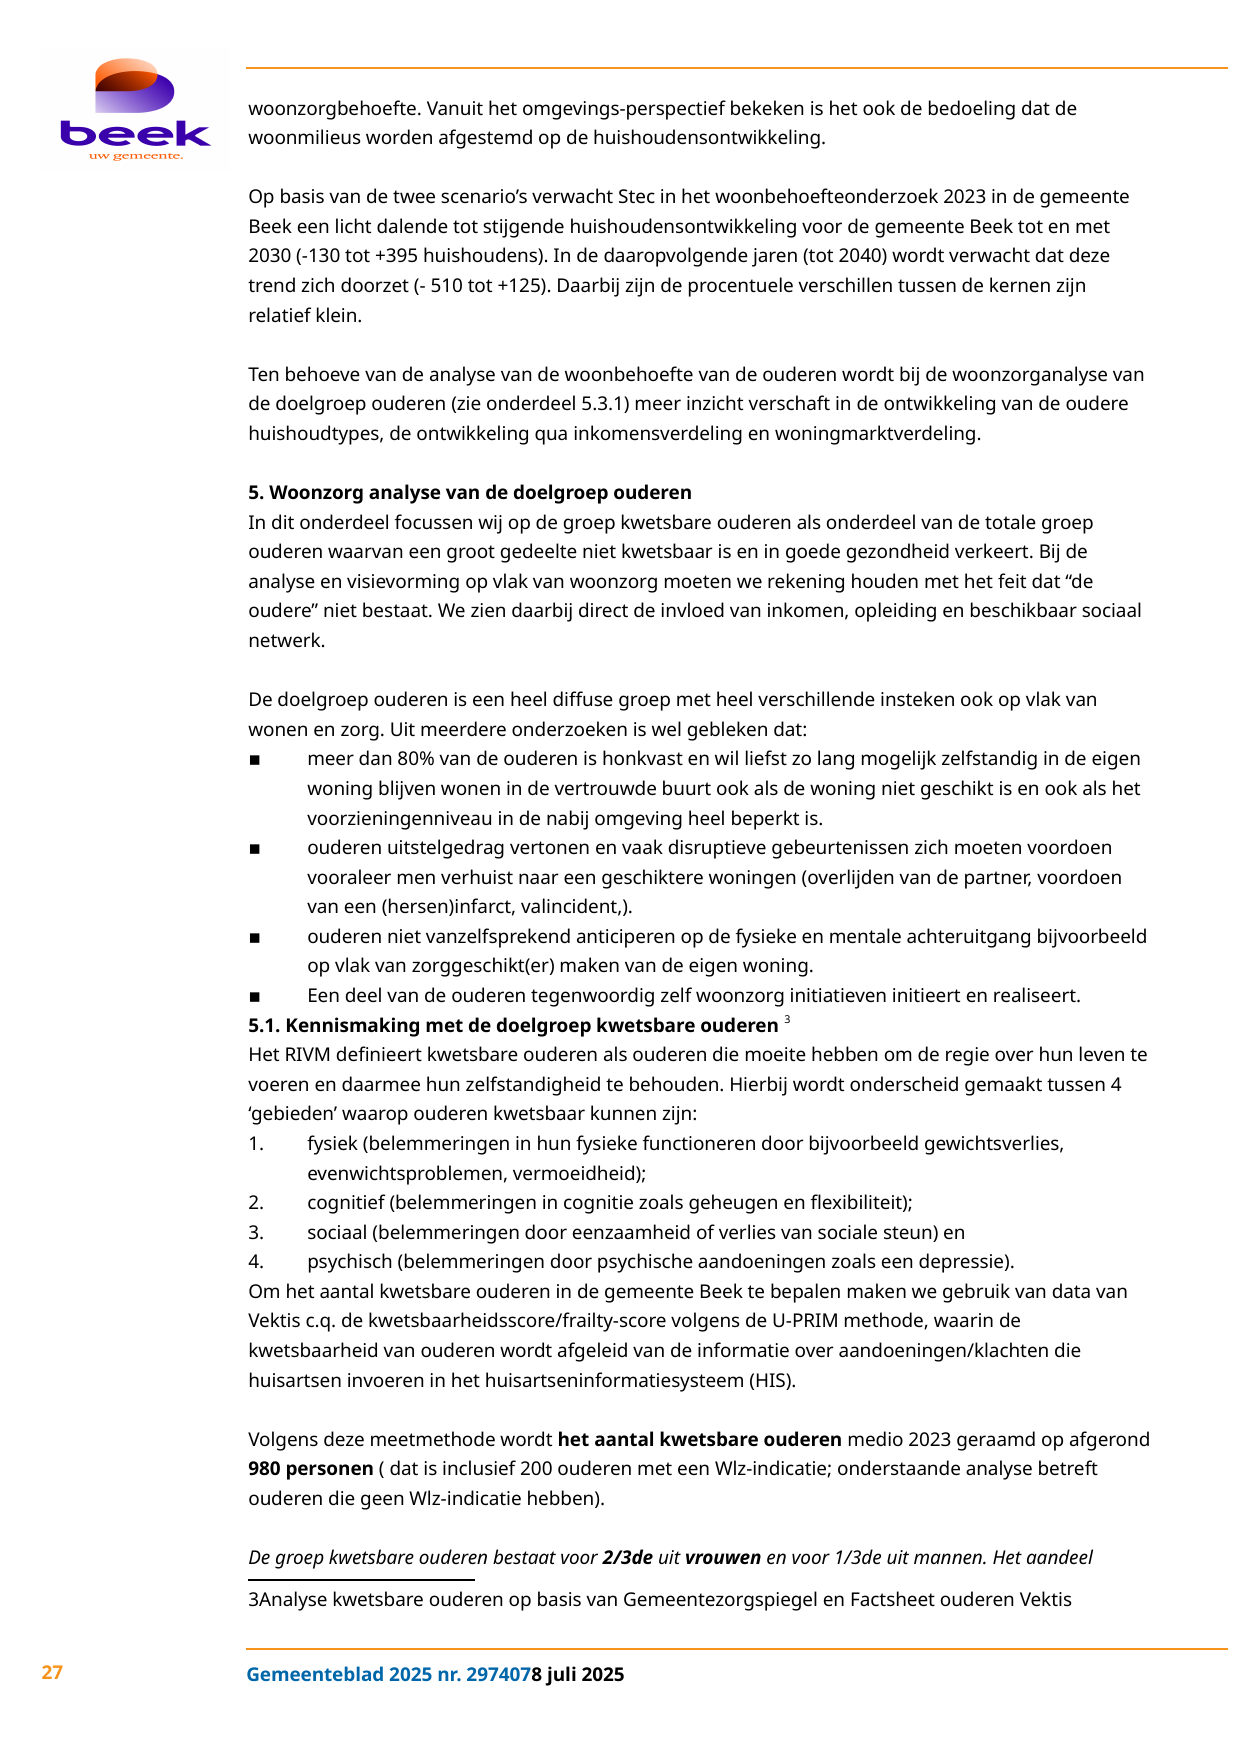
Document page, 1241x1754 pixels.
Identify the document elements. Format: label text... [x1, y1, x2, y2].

text De groep kwetsbare ouderen bestaat voor 2/3de uit vrouwen en voor 1/3de uit mannen. Het aandeel [248, 1544, 1152, 1570]
text Analyse kwetsbare ouderen op basis van Gemeentezorgspiegel en Factsheet ouderen Vektis [248, 1586, 1152, 1612]
list fysiek (belemmeringen in hun fysieke functioneren door bijvoorbeeld gewichtsverlies, evenwichtsproblemen, vermoeidheid); [248, 1130, 1152, 1186]
text Volgens deze meetmethode wordt het aantal kwetsbare ouderen medio 2023 geraamd op afgerond 980 personen ( dat is inclusief 200 ouderen met een Wlz-indicatie; onderstaande analyse betreft ouderen die geen Wlz-indicatie hebben). [248, 1426, 1152, 1511]
text Om het aantal kwetsbare ouderen in de gemeente Beek te bepalen maken we gebruik van data van Vektis c.q. de kwetsbaarheidsscore/frailty-score volgens de U-PRIM methode, waarin de kwetsbaarheid van ouderen wordt afgeleid van de informatie over aandoeningen/klachten die huisartsen invoeren in het huisartseninformatiesysteem (HIS). [248, 1278, 1152, 1393]
list ouderen niet vanzelfsprekend anticiperen op de fysieke en mentale achteruitgang bijvoorbeeld op vlak van zorggeschikt(er) maken van de eigen woning. [248, 923, 1152, 978]
list cognitief (belemmeringen in cognitie zoals geheugen en flexibiliteit); [248, 1189, 1152, 1215]
text 5. Woonzorg analyse van de doelgroep ouderen [248, 479, 1152, 505]
list ouderen uitstelgedrag vertonen en vaak disruptieve gebeurtenissen zich moeten voordoen vooraleer men verhuist naar een geschiktere woningen (overlijden van de partner, voordoen van een (hersen)infarct, valincident,). [248, 834, 1152, 919]
text Het RIVM definieert kwetsbare ouderen als ouderen die moeite hebben om de regie over hun leven te voeren en daarmee hun zelfstandigheid te behouden. Hierbij wordt onderscheid gemaakt tussen 4 ‘gebieden’ waarop ouderen kwetsbaar kunnen zijn: [248, 1041, 1152, 1126]
text Op basis van de twee scenario’s verwacht Stec in het woonbehoefteonderzoek 2023 in de gemeente Beek een licht dalende tot stijgende huishoudensontwikkeling voor de gemeente Beek tot en met 2030 (-130 tot +395 huishoudens). In de daaropvolgende jaren (tot 2040) wordt verwacht dat deze trend zich doorzet (- 510 tot +125). Daarbij zijn de procentuele verschillen tussen de kernen zijn relatief klein. [248, 183, 1152, 328]
list sociaal (belemmeringen door eenzaamheid of verlies van sociale steun) en [248, 1219, 1152, 1245]
picture [41, 47, 231, 172]
list psychisch (belemmeringen door psychische aandoeningen zoals een depressie). [248, 1248, 1152, 1274]
text In dit onderdeel focussen wij op de groep kwetsbare ouderen als onderdeel van de totale groep ouderen waarvan een groot gedeelte niet kwetsbaar is en in goede gezondheid verkeert. Bij de analyse en visievorming op vlak van woonzorg moeten we rekening houden met het feit dat “de oudere” niet bestaat. We zien daarbij direct de invloed van inkomen, opleiding en beschikbaar sociaal netwerk. [248, 509, 1152, 653]
list Een deel van de ouderen tegenwoordig zelf woonzorg initiatieven initieert en realiseert. [248, 982, 1152, 1008]
text Ten behoeve van de analyse van de woonbehoefte van de ouderen wordt bij de woonzorganalyse van de doelgroep ouderen (zie onderdeel 5.3.1) meer inzicht verschaft in de ontwikkeling van de oudere huishoudtypes, de ontwikkeling qua inkomensverdeling en woningmarktverdeling. [248, 361, 1152, 446]
text De doelgroep ouderen is een heel diffuse groep met heel verschillende insteken ook op vlak van wonen en zorg. Uit meerdere onderzoeken is wel gebleken dat: [248, 686, 1152, 742]
text 5.1. Kennismaking met de doelgroep kwetsbare ouderen [248, 1012, 1152, 1038]
list meer dan 80% van de ouderen is honkvast en wil liefst zo lang mogelijk zelfstandig in de eigen woning blijven wonen in de vertrouwde buurt ook als de woning niet geschikt is en ook als het voorzieningenniveau in de nabij omgeving heel beperkt is. [248, 746, 1152, 831]
text woonzorgbehoefte. Vanuit het omgevings-perspectief bekeken is het ook de bedoeling dat de woonmilieus worden afgestemd op de huishoudensontwikkeling. [248, 95, 1152, 150]
